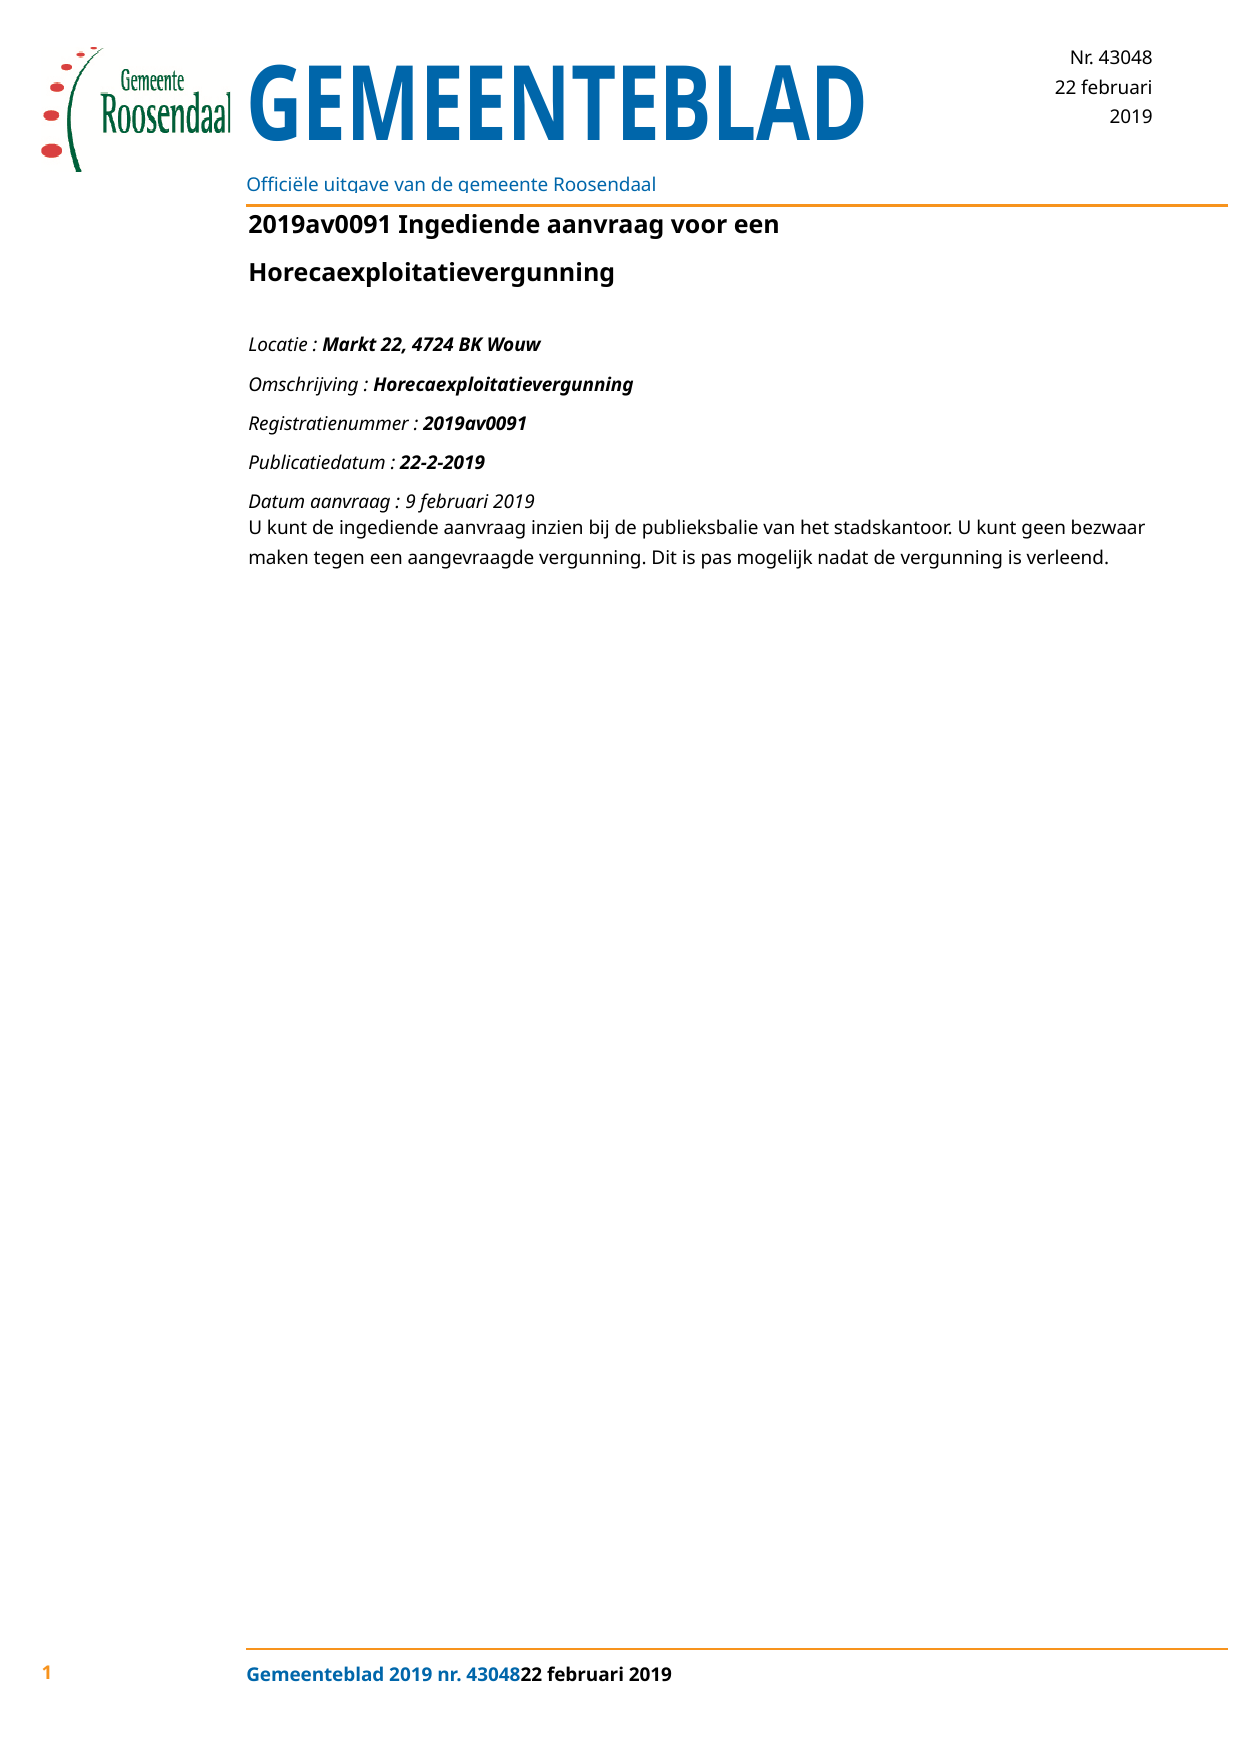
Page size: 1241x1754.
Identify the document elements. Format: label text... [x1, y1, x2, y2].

text Omschrijving : Horecaexploitatievergunning [248, 371, 1152, 396]
text 2019av0091 Ingediende aanvraag voor een Horecaexploitatievergunning [248, 207, 1152, 288]
text Registratienummer : 2019av0091 [248, 410, 1152, 436]
text Publicatiedatum : 22-2-2019 [248, 449, 1152, 475]
text Locatie : Markt 22, 4724 BK Wouw [248, 331, 1152, 357]
picture [41, 47, 231, 172]
text U kunt de ingediende aanvraag inzien bij de publieksbalie van het stadskantoor. U kunt geen bezwaar maken tegen een aangevraagde vergunning. Dit is pas mogelijk nadat de vergunning is verleend. [248, 514, 1152, 569]
text Datum aanvraag : 9 februari 2019 [248, 488, 1152, 514]
